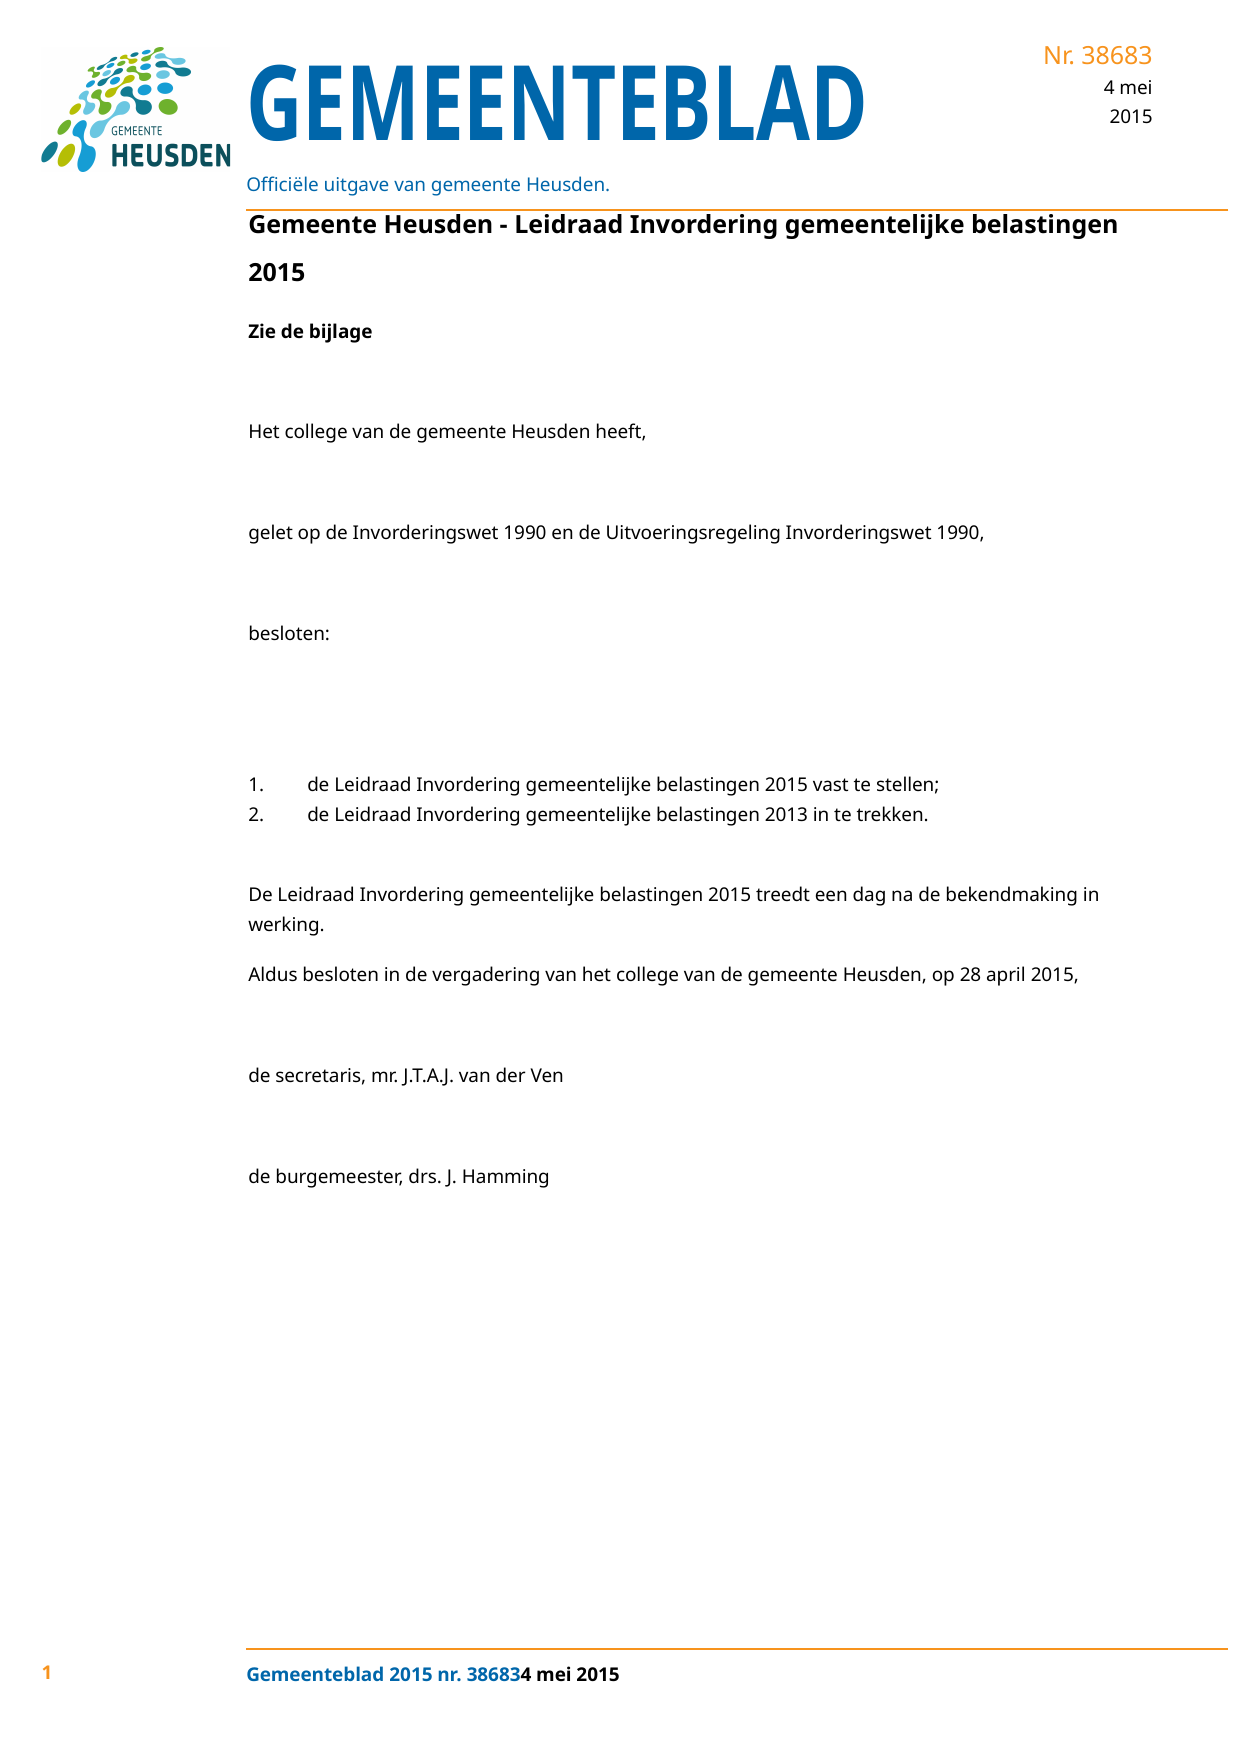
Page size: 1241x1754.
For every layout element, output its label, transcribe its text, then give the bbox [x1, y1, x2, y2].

text de burgemeester, drs. J. Hamming [248, 1163, 1152, 1189]
text Zie de bijlage [248, 318, 1152, 344]
text De Leidraad Invordering gemeentelijke belastingen 2015 treedt een dag na de bekendmaking in werking. [248, 881, 1152, 937]
text Aldus besloten in de vergadering van het college van de gemeente Heusden, op 28 april 2015, [248, 961, 1152, 987]
text gelet op de Invorderingswet 1990 en de Uitvoeringsregeling Invorderingswet 1990, [248, 519, 1152, 545]
text Gemeente Heusden - Leidraad Invordering gemeentelijke belastingen 2015 [248, 211, 1152, 288]
picture [41, 47, 231, 172]
text besloten: [248, 620, 1152, 646]
list de Leidraad Invordering gemeentelijke belastingen 2015 vast te stellen; [248, 772, 1152, 797]
text de secretaris, mr. J.T.A.J. van der Ven [248, 1062, 1152, 1088]
list de Leidraad Invordering gemeentelijke belastingen 2013 in te trekken. [248, 801, 1152, 827]
text Het college van de gemeente Heusden heeft, [248, 419, 1152, 444]
